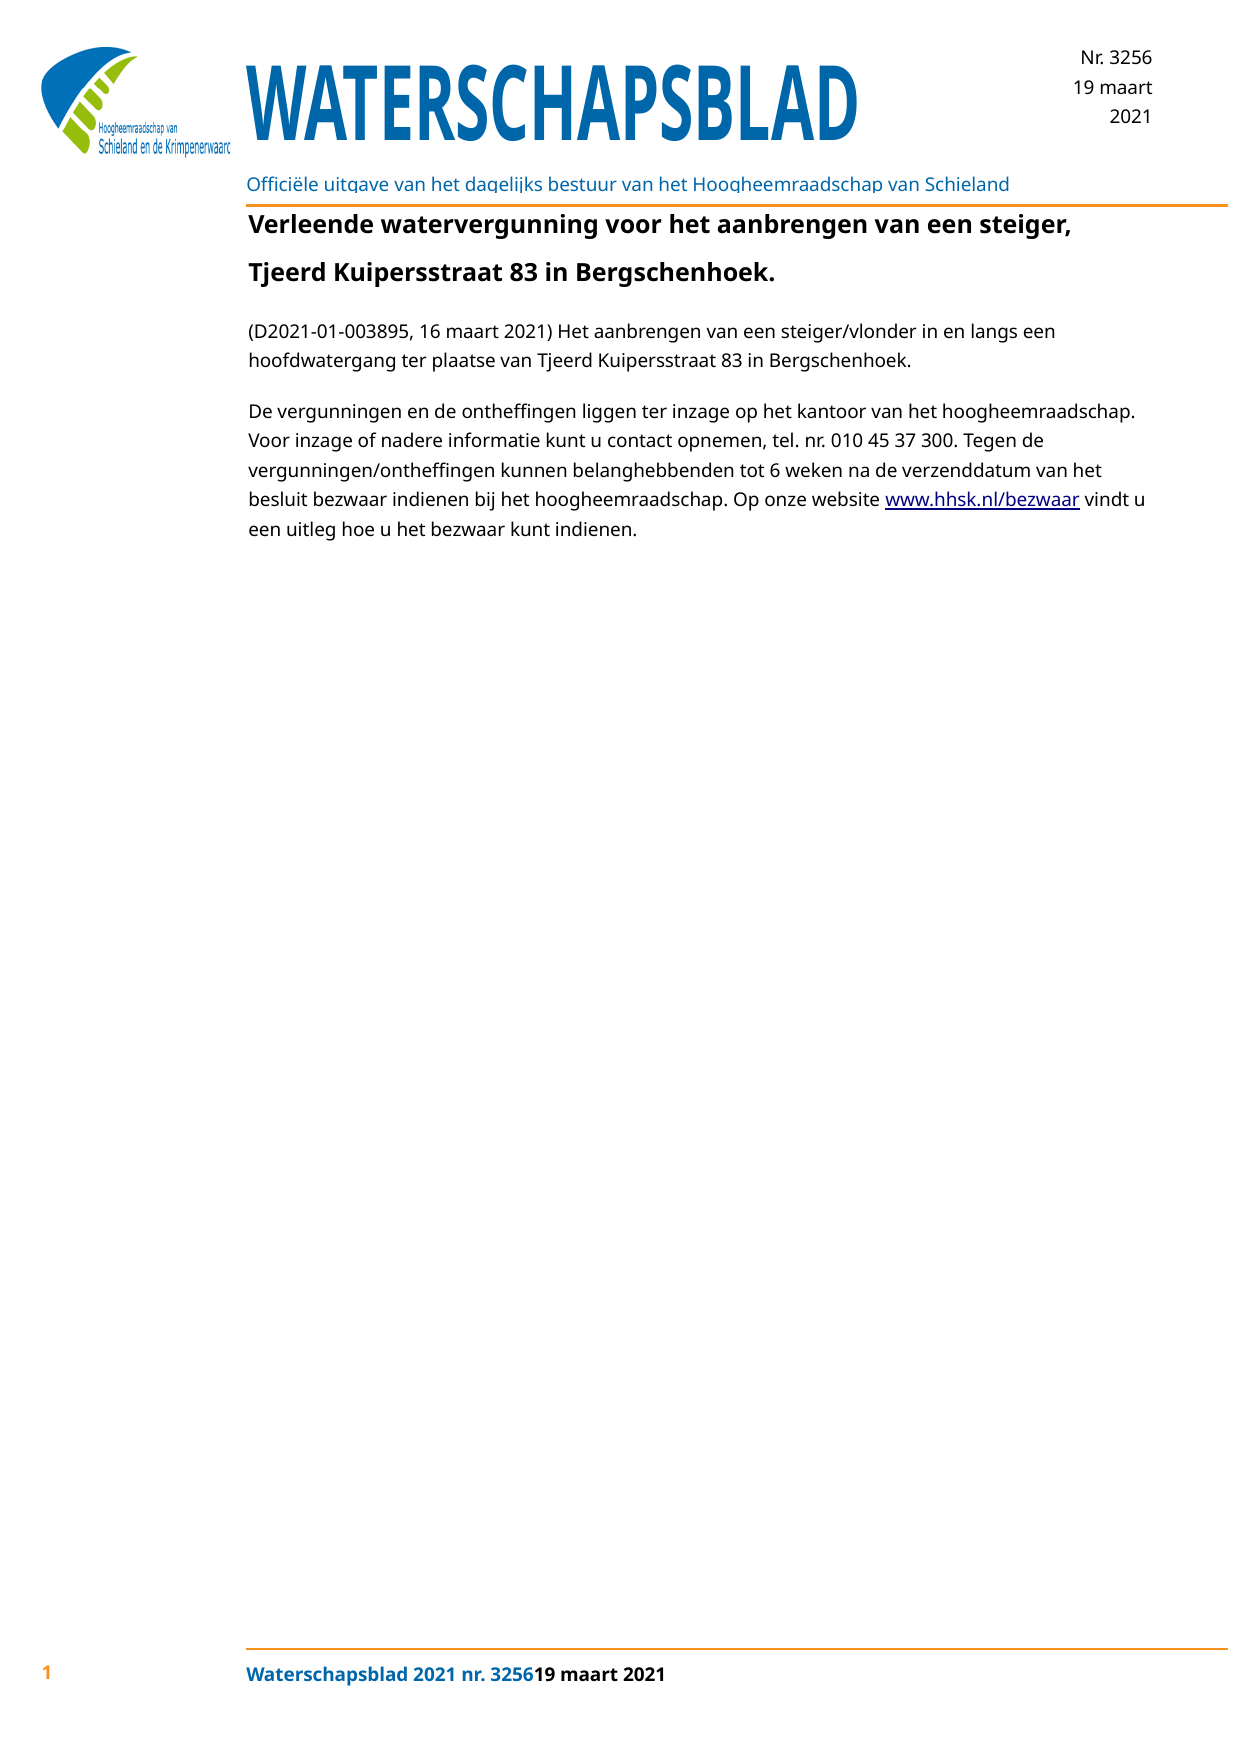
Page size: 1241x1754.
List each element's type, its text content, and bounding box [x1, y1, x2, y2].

text De vergunningen en de ontheffingen liggen ter inzage op het kantoor van het hoogheemraadschap. Voor inzage of nadere informatie kunt u contact opnemen, tel. nr. 010 45 37 300. Tegen de vergunningen/ontheffingen kunnen belanghebbenden tot 6 weken na de verzenddatum van het besluit bezwaar indienen bij het hoogheemraadschap. Op onze website www.hhsk.nl/bezwaar vindt u een uitleg hoe u het bezwaar kunt indienen. [248, 398, 1152, 542]
picture [41, 47, 231, 172]
text (D2021-01-003895, 16 maart 2021) Het aanbrengen van een steiger/vlonder in en langs een hoofdwatergang ter plaatse van Tjeerd Kuipersstraat 83 in Bergschenhoek. [248, 318, 1152, 373]
text Verleende watervergunning voor het aanbrengen van een steiger, Tjeerd Kuipersstraat 83 in Bergschenhoek. [248, 207, 1152, 288]
